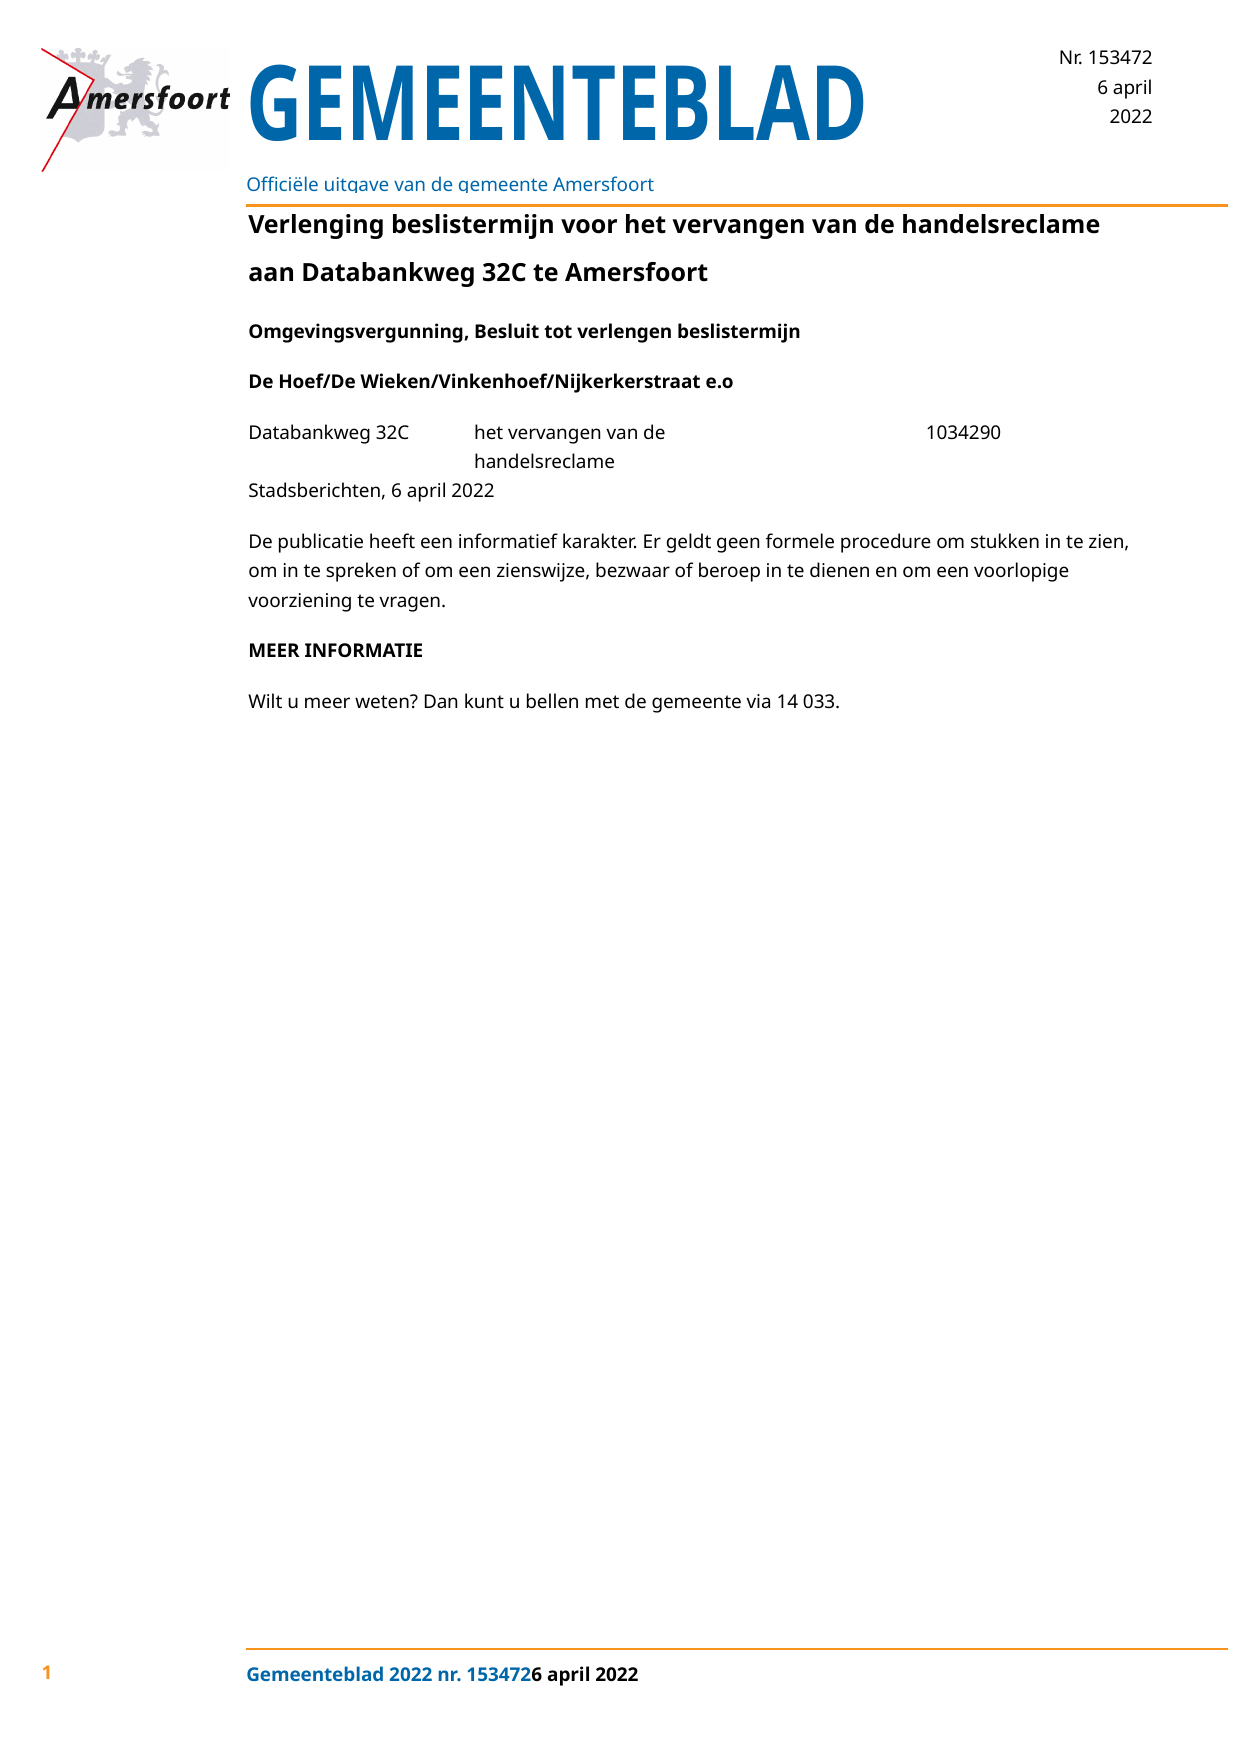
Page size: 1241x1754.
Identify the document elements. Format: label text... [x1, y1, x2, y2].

text De publicatie heeft een informatief karakter. Er geldt geen formele procedure om stukken in te zien, om in te spreken of om een zienswijze, bezwaar of beroep in te dienen en om een voorlopige voorziening te vragen. [248, 528, 1152, 613]
text Wilt u meer weten? Dan kunt u bellen met de gemeente via 14 033. [248, 688, 1152, 713]
table_header het vervangen van de handelsreclame [474, 419, 700, 474]
text Stadsberichten, 6 april 2022 [248, 477, 1152, 503]
text De Hoef/De Wieken/Vinkenhoef/Nijkerkerstraat e.o [248, 368, 1152, 394]
table_header Databankweg 32C [248, 419, 474, 474]
table_header [700, 419, 926, 474]
text Verlenging beslistermijn voor het vervangen van de handelsreclame aan Databankweg 32C te Amersfoort [248, 207, 1152, 288]
text Omgevingsvergunning, Besluit tot verlengen beslistermijn [248, 318, 1152, 344]
table_header 1034290 [926, 419, 1152, 474]
text MEER INFORMATIE [248, 637, 1152, 663]
picture [41, 47, 231, 172]
